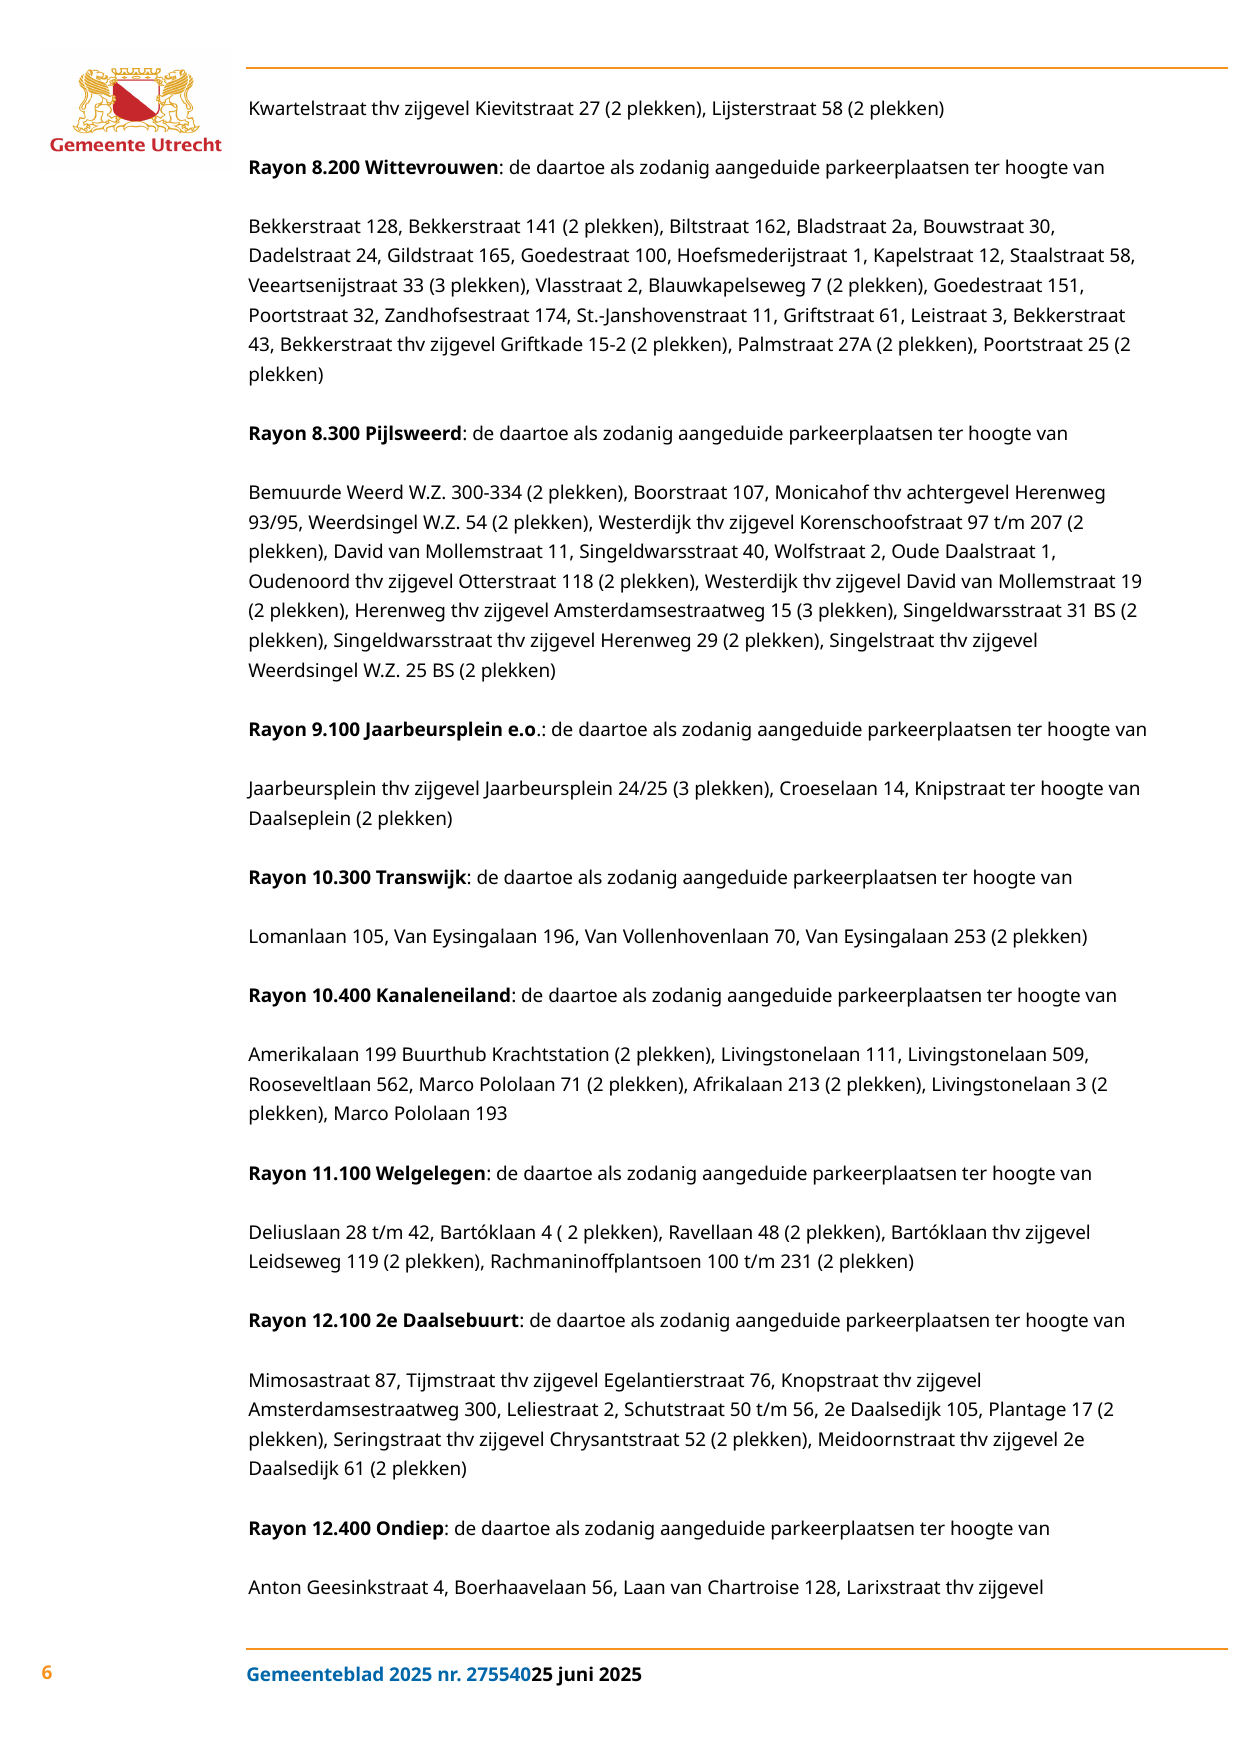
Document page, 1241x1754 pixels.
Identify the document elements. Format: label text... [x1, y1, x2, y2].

text Bekkerstraat 128, Bekkerstraat 141 (2 plekken), Biltstraat 162, Bladstraat 2a, Bouwstraat 30, Dadelstraat 24, Gildstraat 165, Goedestraat 100, Hoefsmederijstraat 1, Kapelstraat 12, Staalstraat 58, Veeartsenijstraat 33 (3 plekken), Vlasstraat 2, Blauwkapelseweg 7 (2 plekken), Goedestraat 151, Poortstraat 32, Zandhofsestraat 174, St.-Janshovenstraat 11, Griftstraat 61, Leistraat 3, Bekkerstraat 43, Bekkerstraat thv zijgevel Griftkade 15-2 (2 plekken), Palmstraat 27A (2 plekken), Poortstraat 25 (2 plekken) [248, 213, 1152, 387]
text Lomanlaan 105, Van Eysingalaan 196, Van Vollenhovenlaan 70, Van Eysingalaan 253 (2 plekken) [248, 923, 1152, 949]
text Kwartelstraat thv zijgevel Kievitstraat 27 (2 plekken), Lijsterstraat 58 (2 plekken) [248, 95, 1152, 121]
text Rayon 8.200 Wittevrouwen: de daartoe als zodanig aangeduide parkeerplaatsen ter hoogte van [248, 154, 1152, 180]
picture [41, 47, 231, 172]
text Rayon 10.300 Transwijk: de daartoe als zodanig aangeduide parkeerplaatsen ter hoogte van [248, 864, 1152, 890]
text Rayon 10.400 Kanaleneiland: de daartoe als zodanig aangeduide parkeerplaatsen ter hoogte van [248, 982, 1152, 1008]
text Rayon 8.300 Pijlsweerd: de daartoe als zodanig aangeduide parkeerplaatsen ter hoogte van [248, 420, 1152, 446]
text Deliuslaan 28 t/m 42, Bartóklaan 4 ( 2 plekken), Ravellaan 48 (2 plekken), Bartóklaan thv zijgevel Leidseweg 119 (2 plekken), Rachmaninoffplantsoen 100 t/m 231 (2 plekken) [248, 1219, 1152, 1274]
text Amerikalaan 199 Buurthub Krachtstation (2 plekken), Livingstonelaan 111, Livingstonelaan 509, Rooseveltlaan 562, Marco Pololaan 71 (2 plekken), Afrikalaan 213 (2 plekken), Livingstonelaan 3 (2 plekken), Marco Pololaan 193 [248, 1041, 1152, 1126]
text Rayon 11.100 Welgelegen: de daartoe als zodanig aangeduide parkeerplaatsen ter hoogte van [248, 1160, 1152, 1186]
text Bemuurde Weerd W.Z. 300-334 (2 plekken), Boorstraat 107, Monicahof thv achtergevel Herenweg 93/95, Weerdsingel W.Z. 54 (2 plekken), Westerdijk thv zijgevel Korenschoofstraat 97 t/m 207 (2 plekken), David van Mollemstraat 11, Singeldwarsstraat 40, Wolfstraat 2, Oude Daalstraat 1, Oudenoord thv zijgevel Otterstraat 118 (2 plekken), Westerdijk thv zijgevel David van Mollemstraat 19 (2 plekken), Herenweg thv zijgevel Amsterdamsestraatweg 15 (3 plekken), Singeldwarsstraat 31 BS (2 plekken), Singeldwarsstraat thv zijgevel Herenweg 29 (2 plekken), Singelstraat thv zijgevel Weerdsingel W.Z. 25 BS (2 plekken) [248, 479, 1152, 683]
text Rayon 9.100 Jaarbeursplein e.o.: de daartoe als zodanig aangeduide parkeerplaatsen ter hoogte van [248, 716, 1152, 742]
text Rayon 12.400 Ondiep: de daartoe als zodanig aangeduide parkeerplaatsen ter hoogte van [248, 1515, 1152, 1541]
text Jaarbeursplein thv zijgevel Jaarbeursplein 24/25 (3 plekken), Croeselaan 14, Knipstraat ter hoogte van Daalseplein (2 plekken) [248, 775, 1152, 831]
text Anton Geesinkstraat 4, Boerhaavelaan 56, Laan van Chartroise 128, Larixstraat thv zijgevel [248, 1574, 1152, 1600]
text Mimosastraat 87, Tijmstraat thv zijgevel Egelantierstraat 76, Knopstraat thv zijgevel Amsterdamsestraatweg 300, Leliestraat 2, Schutstraat 50 t/m 56, 2e Daalsedijk 105, Plantage 17 (2 plekken), Seringstraat thv zijgevel Chrysantstraat 52 (2 plekken), Meidoornstraat thv zijgevel 2e Daalsedijk 61 (2 plekken) [248, 1367, 1152, 1481]
text Rayon 12.100 2e Daalsebuurt: de daartoe als zodanig aangeduide parkeerplaatsen ter hoogte van [248, 1308, 1152, 1333]
